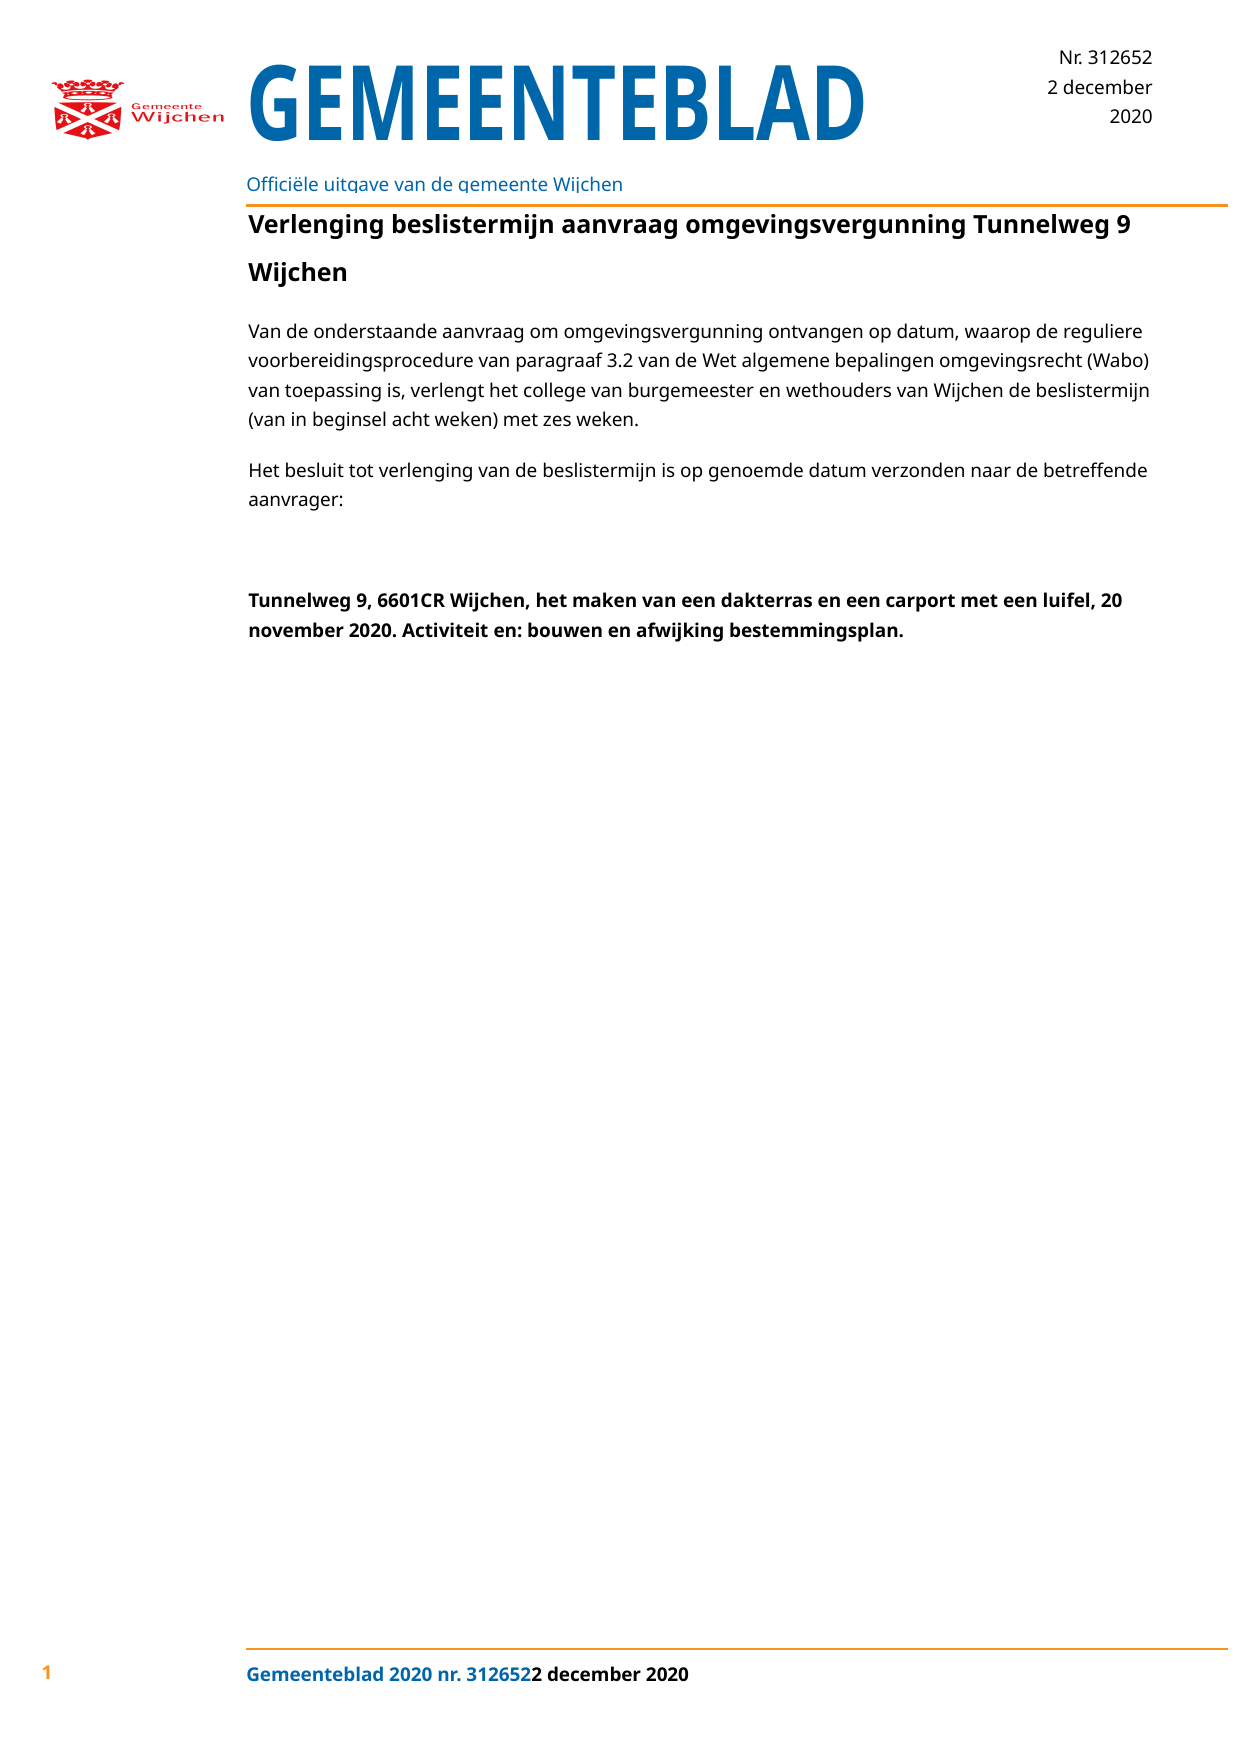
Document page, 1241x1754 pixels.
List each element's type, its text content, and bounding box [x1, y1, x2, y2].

text Verlenging beslistermijn aanvraag omgevingsvergunning Tunnelweg 9 Wijchen [248, 207, 1152, 288]
text Tunnelweg 9, 6601CR Wijchen, het maken van een dakterras en een carport met een luifel, 20 november 2020. Activiteit en: bouwen en afwijking bestemmingsplan. [248, 587, 1152, 643]
picture [41, 47, 231, 172]
text Van de onderstaande aanvraag om omgevingsvergunning ontvangen op datum, waarop de reguliere voorbereidingsprocedure van paragraaf 3.2 van de Wet algemene bepalingen omgevingsrecht (Wabo) van toepassing is, verlengt het college van burgemeester en wethouders van Wijchen de beslistermijn (van in beginsel acht weken) met zes weken. [248, 318, 1152, 432]
text Het besluit tot verlenging van de beslistermijn is op genoemde datum verzonden naar de betreffende aanvrager: [248, 457, 1152, 512]
